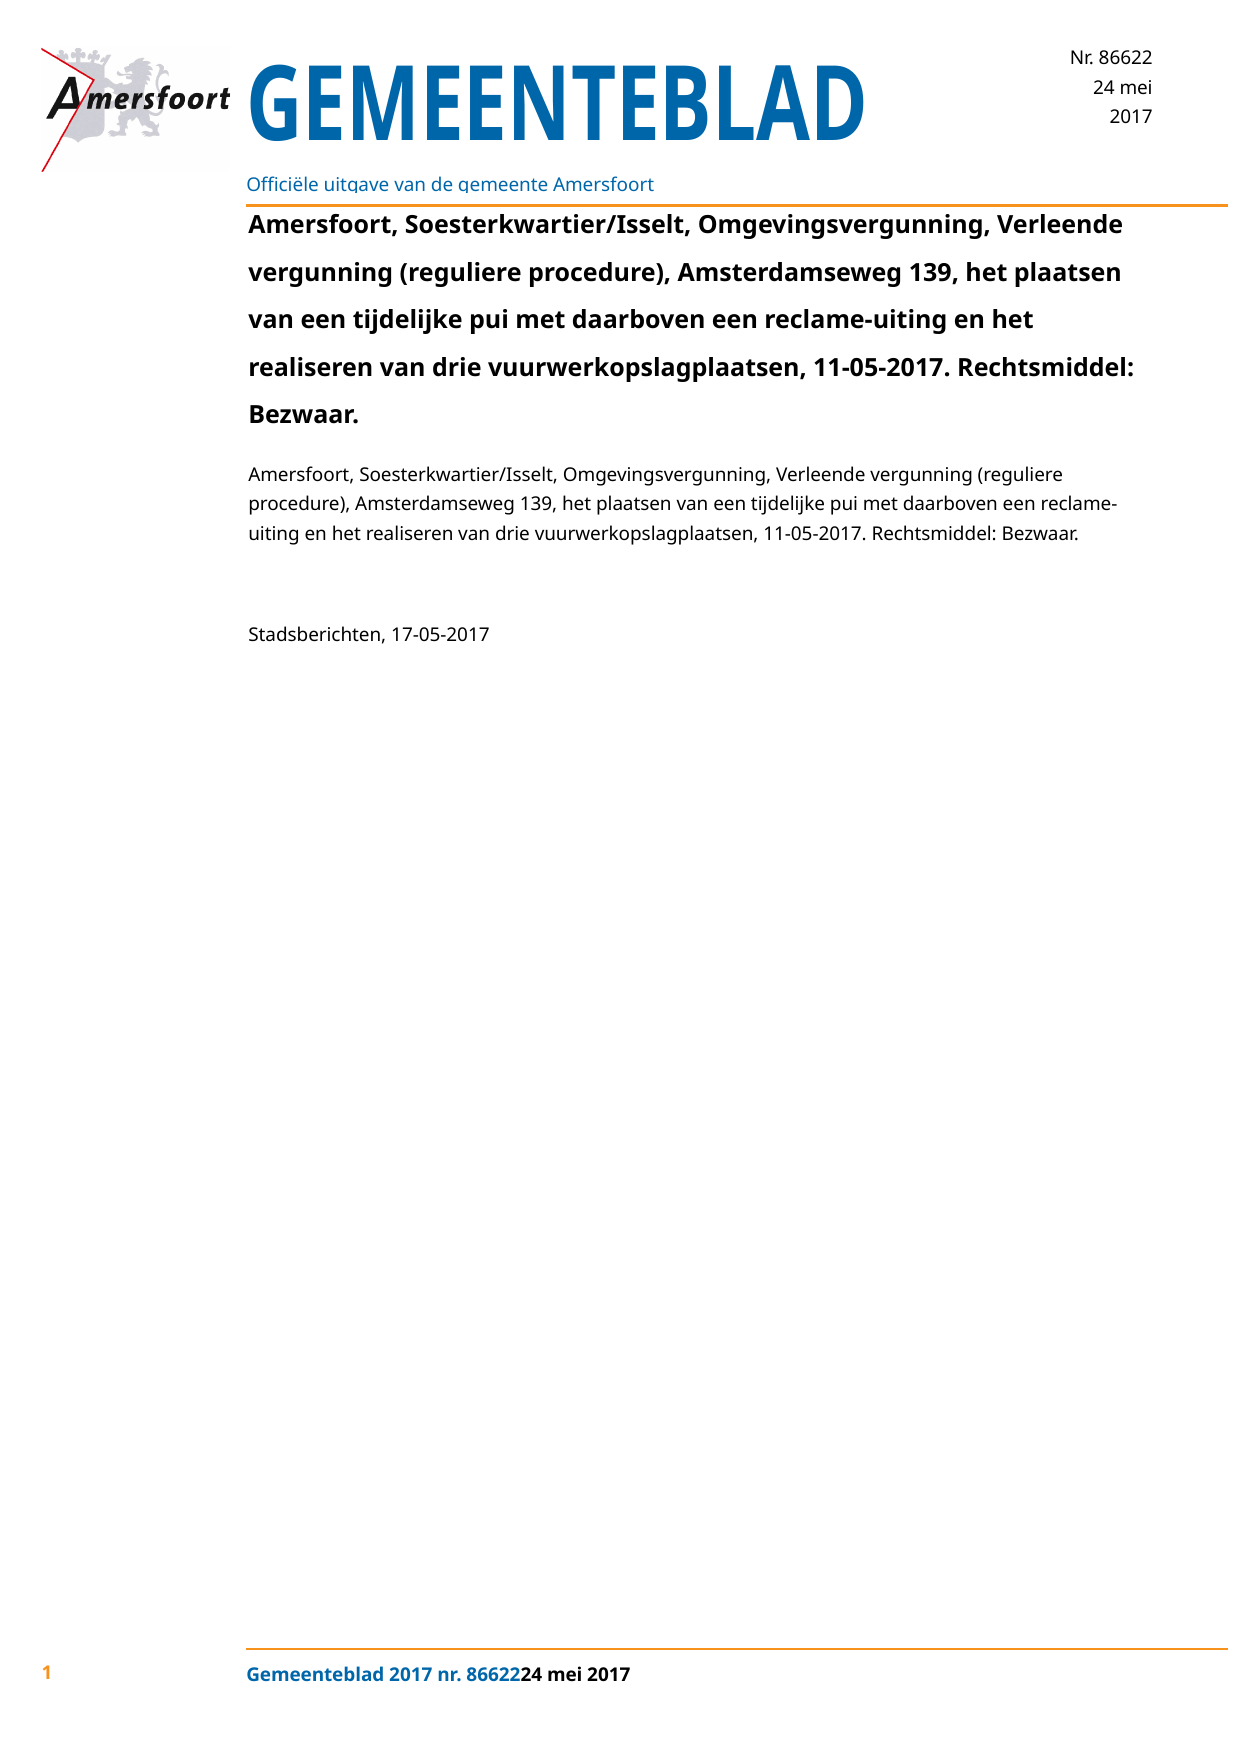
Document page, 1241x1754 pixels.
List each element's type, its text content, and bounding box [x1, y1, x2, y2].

picture [41, 47, 231, 172]
text Stadsberichten, 17-05-2017 [248, 621, 1152, 646]
text Amersfoort, Soesterkwartier/Isselt, Omgevingsvergunning, Verleende vergunning (reguliere procedure), Amsterdamseweg 139, het plaatsen van een tijdelijke pui met daarboven een reclame-uiting en het realiseren van drie vuurwerkopslagplaatsen, 11-05-2017. Rechtsmiddel: Bezwaar. [248, 461, 1152, 546]
text Amersfoort, Soesterkwartier/Isselt, Omgevingsvergunning, Verleende vergunning (reguliere procedure), Amsterdamseweg 139, het plaatsen van een tijdelijke pui met daarboven een reclame-uiting en het realiseren van drie vuurwerkopslagplaatsen, 11-05-2017. Rechtsmiddel: Bezwaar. [248, 207, 1152, 431]
